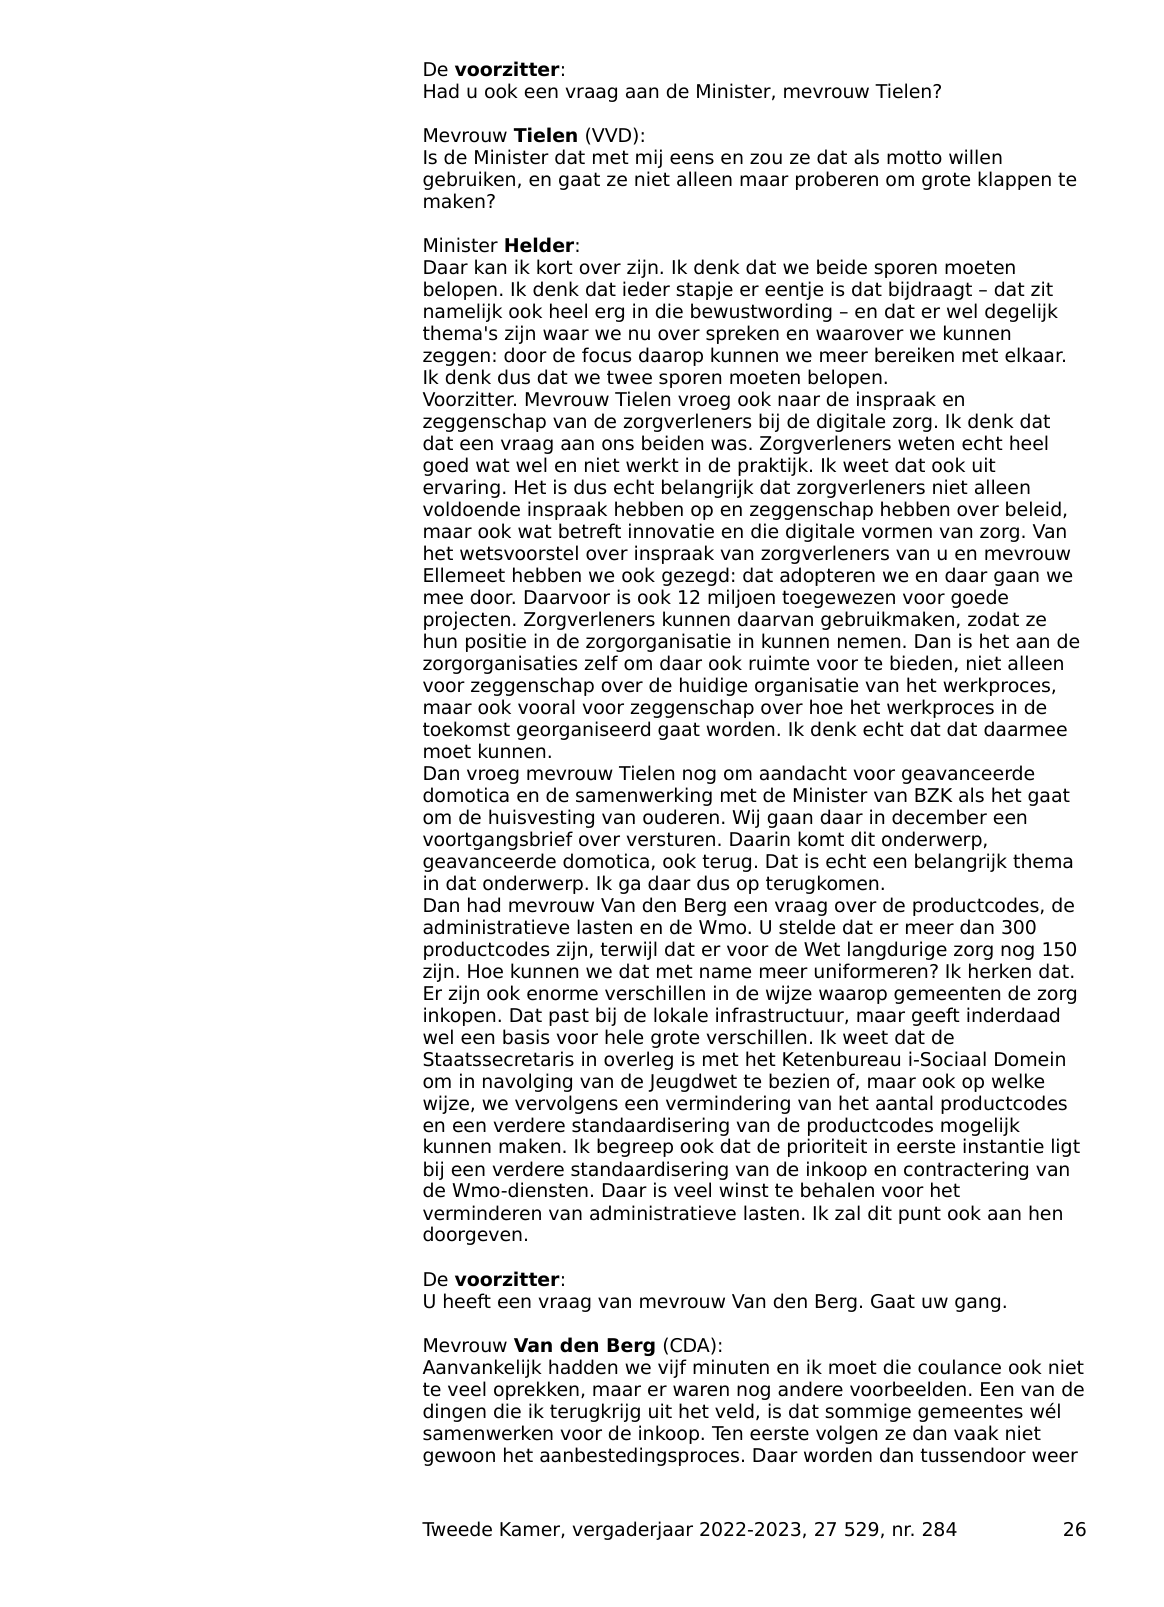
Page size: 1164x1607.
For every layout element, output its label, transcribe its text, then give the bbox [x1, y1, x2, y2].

text Mevrouw Van den Berg (CDA): [422, 1335, 1087, 1357]
text De voorzitter: [422, 59, 1087, 81]
text U heeft een vraag van mevrouw Van den Berg. Gaat uw gang. [422, 1291, 1087, 1312]
text Mevrouw Tielen (VVD): [422, 125, 1087, 147]
text De voorzitter: [422, 1268, 1087, 1291]
text Is de Minister dat met mij eens en zou ze dat als motto willen gebruiken, en gaat ze niet alleen maar proberen om grote klappen te maken? [422, 147, 1087, 213]
text Dan vroeg mevrouw Tielen nog om aandacht voor geavanceerde domotica en de samenwerking met de Minister van BZK als het gaat om de huisvesting van ouderen. Wij gaan daar in december een voortgangsbrief over versturen. Daarin komt dit onderwerp, geavanceerde domotica, ook terug. Dat is echt een belangrijk thema in dat onderwerp. Ik ga daar dus op terugkomen. [422, 763, 1087, 895]
text Dan had mevrouw Van den Berg een vraag over de productcodes, de administratieve lasten en de Wmo. U stelde dat er meer dan 300 productcodes zijn, terwijl dat er voor de Wet langdurige zorg nog 150 zijn. Hoe kunnen we dat met name meer uniformeren? Ik herken dat. Er zijn ook enorme verschillen in de wijze waarop gemeenten de zorg inkopen. Dat past bij de lokale infrastructuur, maar geeft inderdaad wel een basis voor hele grote verschillen. Ik weet dat de Staatssecretaris in overleg is met het Ketenbureau i-Sociaal Domein om in navolging van de Jeugdwet te bezien of, maar ook op welke wijze, we vervolgens een vermindering van het aantal productcodes en een verdere standaardisering van de productcodes mogelijk kunnen maken. Ik begreep ook dat de prioriteit in eerste instantie ligt bij een verdere standaardisering van de inkoop en contractering van de Wmo-diensten. Daar is veel winst te behalen voor het verminderen van administratieve lasten. Ik zal dit punt ook aan hen doorgeven. [422, 895, 1087, 1246]
text Aanvankelijk hadden we vijf minuten en ik moet die coulance ook niet te veel oprekken, maar er waren nog andere voorbeelden. Een van de dingen die ik terugkrijg uit het veld, is dat sommige gemeentes wél samenwerken voor de inkoop. Ten eerste volgen ze dan vaak niet gewoon het aanbestedingsproces. Daar worden dan tussendoor weer [422, 1357, 1087, 1467]
text Voorzitter. Mevrouw Tielen vroeg ook naar de inspraak en zeggenschap van de zorgverleners bij de digitale zorg. Ik denk dat dat een vraag aan ons beiden was. Zorgverleners weten echt heel goed wat wel en niet werkt in de praktijk. Ik weet dat ook uit ervaring. Het is dus echt belangrijk dat zorgverleners niet alleen voldoende inspraak hebben op en zeggenschap hebben over beleid, maar ook wat betreft innovatie en die digitale vormen van zorg. Van het wetsvoorstel over inspraak van zorgverleners van u en mevrouw Ellemeet hebben we ook gezegd: dat adopteren we en daar gaan we mee door. Daarvoor is ook 12 miljoen toegewezen voor goede projecten. Zorgverleners kunnen daarvan gebruikmaken, zodat ze hun positie in de zorgorganisatie in kunnen nemen. Dan is het aan de zorgorganisaties zelf om daar ook ruimte voor te bieden, niet alleen voor zeggenschap over de huidige organisatie van het werkproces, maar ook vooral voor zeggenschap over hoe het werkproces in de toekomst georganiseerd gaat worden. Ik denk echt dat dat daarmee moet kunnen. [422, 389, 1087, 763]
text Minister Helder: [422, 235, 1087, 257]
text Had u ook een vraag aan de Minister, mevrouw Tielen? [422, 81, 1087, 103]
text Daar kan ik kort over zijn. Ik denk dat we beide sporen moeten belopen. Ik denk dat ieder stapje er eentje is dat bijdraagt – dat zit namelijk ook heel erg in die bewustwording – en dat er wel degelijk thema's zijn waar we nu over spreken en waarover we kunnen zeggen: door de focus daarop kunnen we meer bereiken met elkaar. Ik denk dus dat we twee sporen moeten belopen. [422, 257, 1087, 389]
